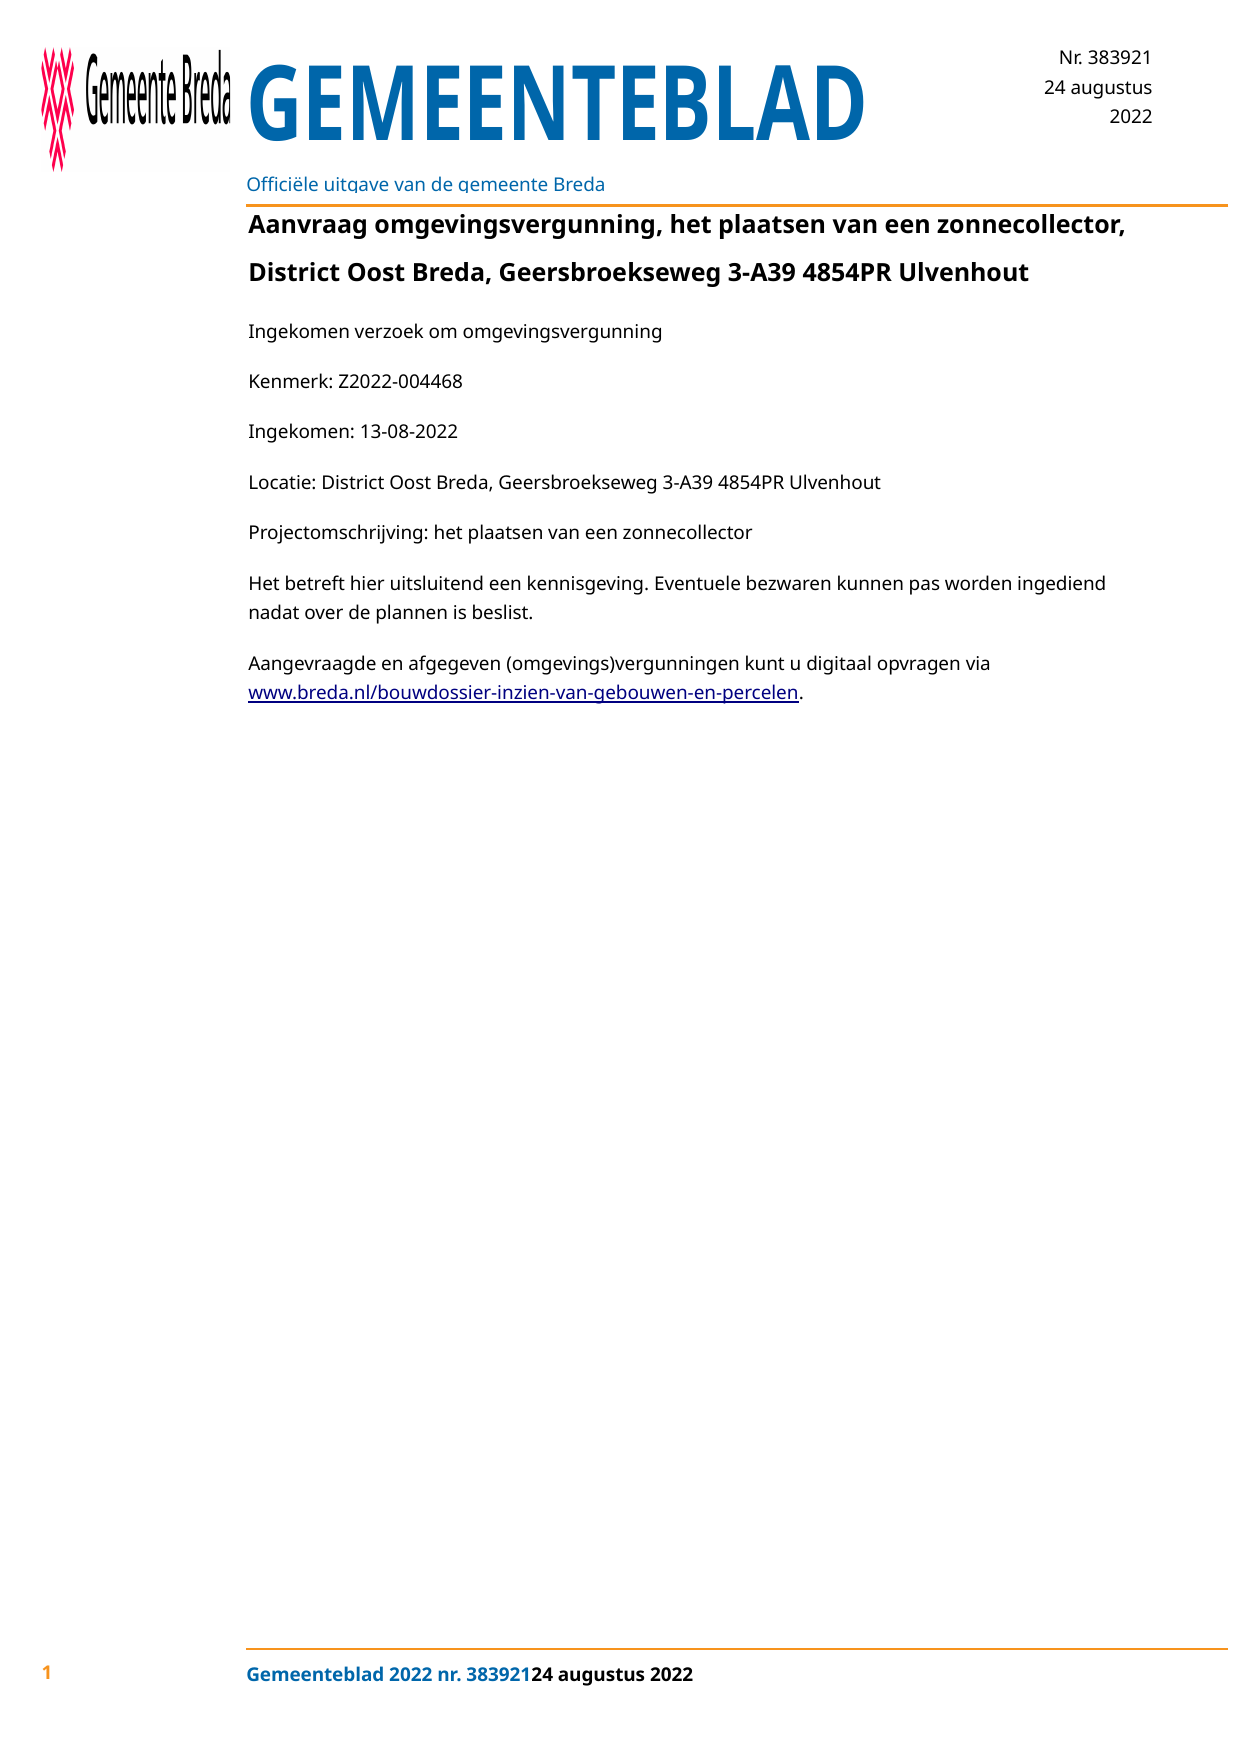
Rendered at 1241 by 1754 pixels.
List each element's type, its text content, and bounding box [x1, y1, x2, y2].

text Projectomschrijving: het plaatsen van een zonnecollector [248, 519, 1152, 545]
text Ingekomen verzoek om omgevingsvergunning [248, 318, 1152, 344]
text Locatie: District Oost Breda, Geersbroe­kseweg 3-A39 4854PR Ulvenhout [248, 469, 1152, 495]
text Kenmerk: Z2022-004468 [248, 368, 1152, 394]
text Het betreft hier uitsluitend een kennisgeving. Eventuele bezwaren kunnen pas worden ingediend nadat over de plannen is beslist. [248, 570, 1152, 625]
text Aanvraag omgevingsvergunning, het plaatsen van een zonnecollector, District Oost Breda, Geersbroe­kseweg 3-A39 4854PR Ulvenhout [248, 207, 1152, 288]
text Aangevraagde en afgegeven (omgevings)vergunningen kunt u digitaal opvragen via www.breda.nl/bouwdossier-inzien-van-gebouwen-en-percelen. [248, 650, 1152, 705]
text Ingekomen: 13-08-2022 [248, 419, 1152, 444]
picture [41, 47, 231, 172]
